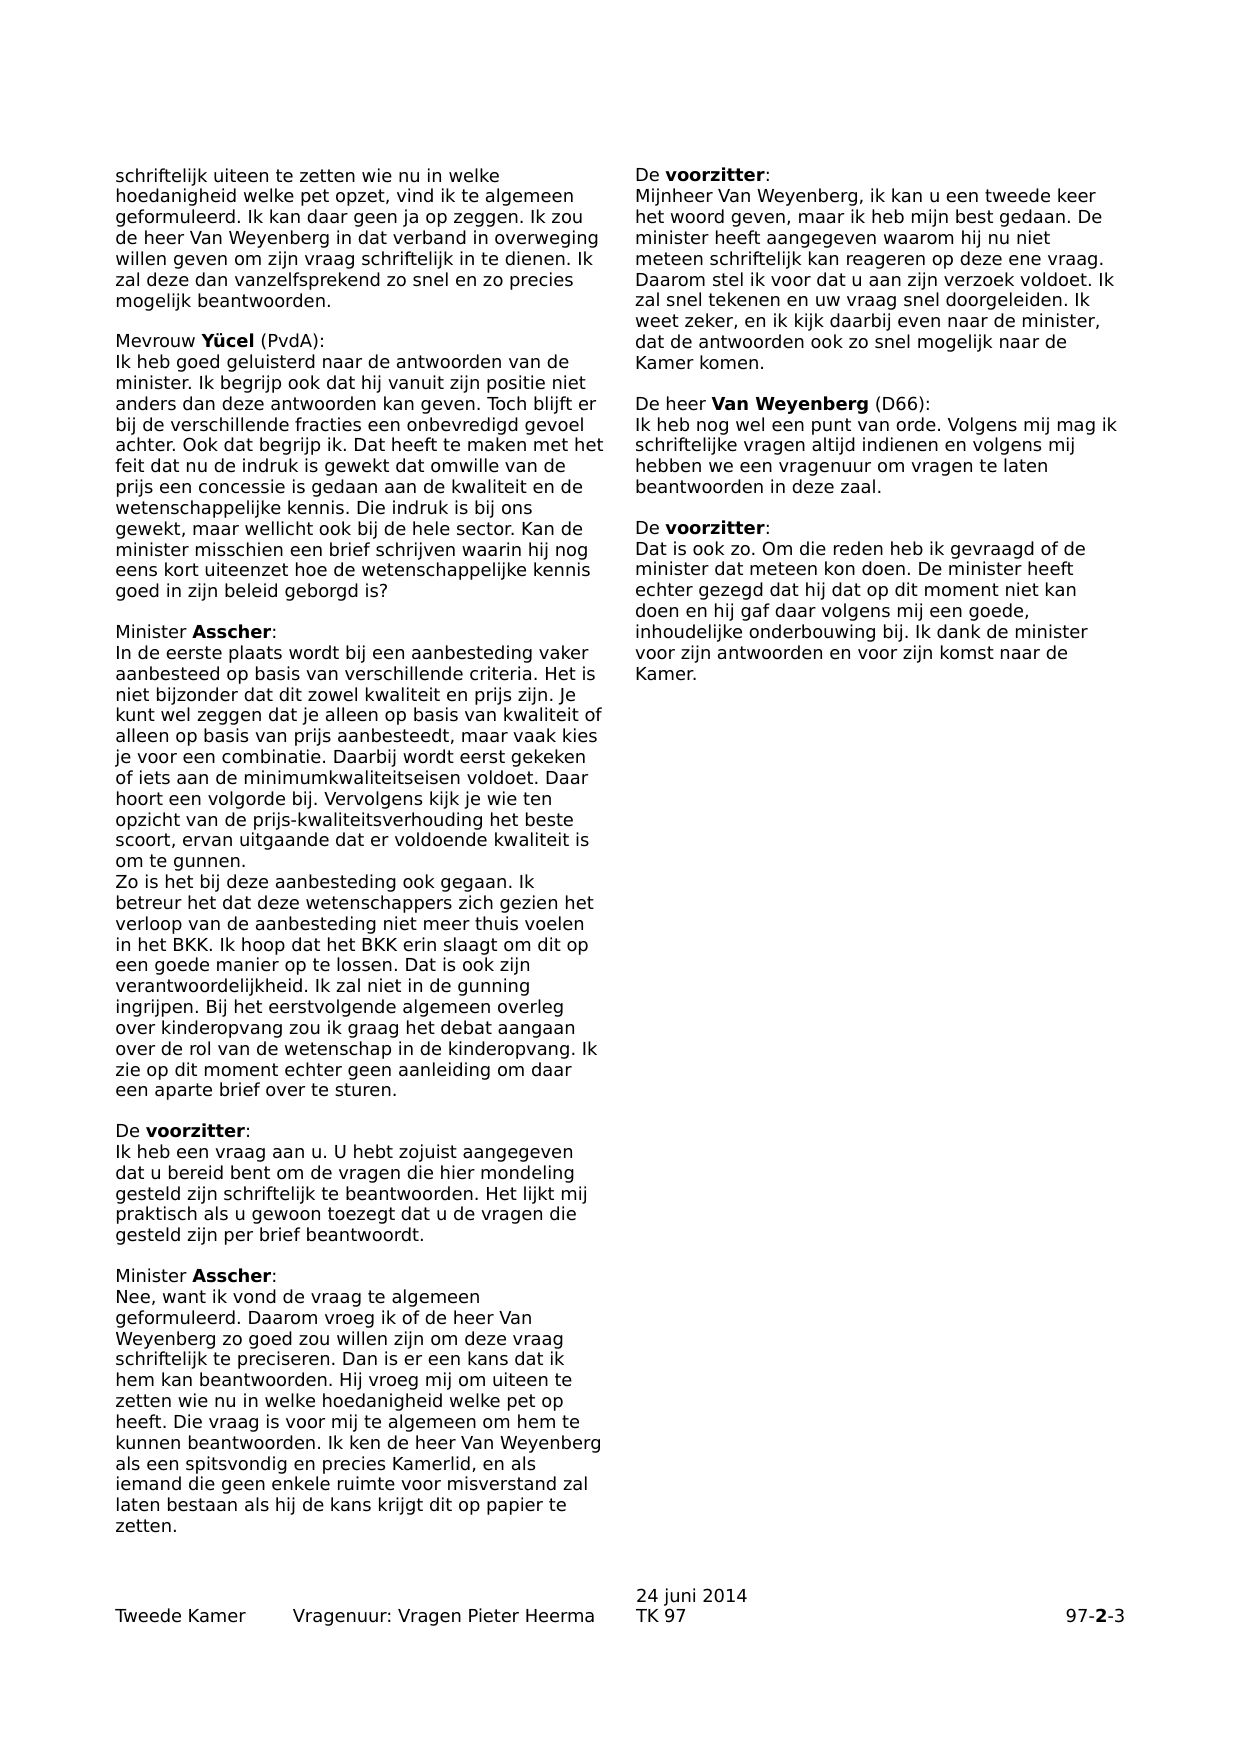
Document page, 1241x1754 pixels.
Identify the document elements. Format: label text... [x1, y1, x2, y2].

text Mevrouw Yücel (PvdA): [115, 331, 605, 352]
text Minister Asscher: [115, 622, 605, 643]
text De voorzitter: [635, 165, 1125, 186]
text Ik heb nog wel een punt van orde. Volgens mij mag ik schriftelijke vragen altijd indienen en volgens mij hebben we een vragenuur om vragen te laten beantwoorden in deze zaal. [635, 414, 1125, 498]
text Minister Asscher: [115, 1266, 605, 1287]
text De heer Van Weyenberg (D66): [635, 393, 1125, 414]
text De voorzitter: [635, 518, 1125, 538]
text Mijnheer Van Weyenberg, ik kan u een tweede keer het woord geven, maar ik heb mijn best gedaan. De minister heeft aangegeven waarom hij nu niet meteen schriftelijk kan reageren op deze ene vraag. Daarom stel ik voor dat u aan zijn verzoek voldoet. Ik zal snel tekenen en uw vraag snel doorgeleiden. Ik weet zeker, en ik kijk daarbij even naar de minister, dat de antwoorden ook zo snel mogelijk naar de Kamer komen. [635, 186, 1125, 373]
text In de eerste plaats wordt bij een aanbesteding vaker aanbesteed op basis van verschillende criteria. Het is niet bijzonder dat dit zowel kwaliteit en prijs zijn. Je kunt wel zeggen dat je alleen op basis van kwaliteit of alleen op basis van prijs aanbesteedt, maar vaak kies je voor een combinatie. Daarbij wordt eerst gekeken of iets aan de minimumkwaliteitseisen voldoet. Daar hoort een volgorde bij. Vervolgens kijk je wie ten opzicht van de prijs-kwaliteitsverhouding het beste scoort, ervan uitgaande dat er voldoende kwaliteit is om te gunnen. [115, 643, 605, 872]
text De voorzitter: [115, 1121, 605, 1142]
text Zo is het bij deze aanbesteding ook gegaan. Ik betreur het dat deze wetenschappers zich gezien het verloop van de aanbesteding niet meer thuis voelen in het BKK. Ik hoop dat het BKK erin slaagt om dit op een goede manier op te lossen. Dat is ook zijn verantwoordelijkheid. Ik zal niet in de gunning ingrijpen. Bij het eerstvolgende algemeen overleg over kinderopvang zou ik graag het debat aangaan over de rol van de wetenschap in de kinderopvang. Ik zie op dit moment echter geen aanleiding om daar een aparte brief over te sturen. [115, 872, 605, 1101]
text Nee, want ik vond de vraag te algemeen geformuleerd. Daarom vroeg ik of de heer Van Weyenberg zo goed zou willen zijn om deze vraag schriftelijk te preciseren. Dan is er een kans dat ik hem kan beantwoorden. Hij vroeg mij om uiteen te zetten wie nu in welke hoedanigheid welke pet op heeft. Die vraag is voor mij te algemeen om hem te kunnen beantwoorden. Ik ken de heer Van Weyenberg als een spitsvondig en precies Kamerlid, en als iemand die geen enkele ruimte voor misverstand zal laten bestaan als hij de kans krijgt dit op papier te zetten. [115, 1287, 605, 1537]
text Dat is ook zo. Om die reden heb ik gevraagd of de minister dat meteen kon doen. De minister heeft echter gezegd dat hij dat op dit moment niet kan doen en hij gaf daar volgens mij een goede, inhoudelijke onderbouwing bij. Ik dank de minister voor zijn antwoorden en voor zijn komst naar de Kamer. [635, 538, 1125, 684]
text schriftelijk uiteen te zetten wie nu in welke hoedanigheid welke pet opzet, vind ik te algemeen geformuleerd. Ik kan daar geen ja op zeggen. Ik zou de heer Van Weyenberg in dat verband in overweging willen geven om zijn vraag schriftelijk in te dienen. Ik zal deze dan vanzelfsprekend zo snel en zo precies mogelijk beantwoorden. [115, 165, 605, 311]
text Ik heb een vraag aan u. U hebt zojuist aangegeven dat u bereid bent om de vragen die hier mondeling gesteld zijn schriftelijk te beantwoorden. Het lijkt mij praktisch als u gewoon toezegt dat u de vragen die gesteld zijn per brief beantwoordt. [115, 1142, 605, 1246]
text Ik heb goed geluisterd naar de antwoorden van de minister. Ik begrijp ook dat hij vanuit zijn positie niet anders dan deze antwoorden kan geven. Toch blijft er bij de verschillende fracties een onbevredigd gevoel achter. Ook dat begrijp ik. Dat heeft te maken met het feit dat nu de indruk is gewekt dat omwille van de prijs een concessie is gedaan aan de kwaliteit en de wetenschappelijke kennis. Die indruk is bij ons gewekt, maar wellicht ook bij de hele sector. Kan de minister misschien een brief schrijven waarin hij nog eens kort uiteenzet hoe de wetenschappelijke kennis goed in zijn beleid geborgd is? [115, 352, 605, 602]
